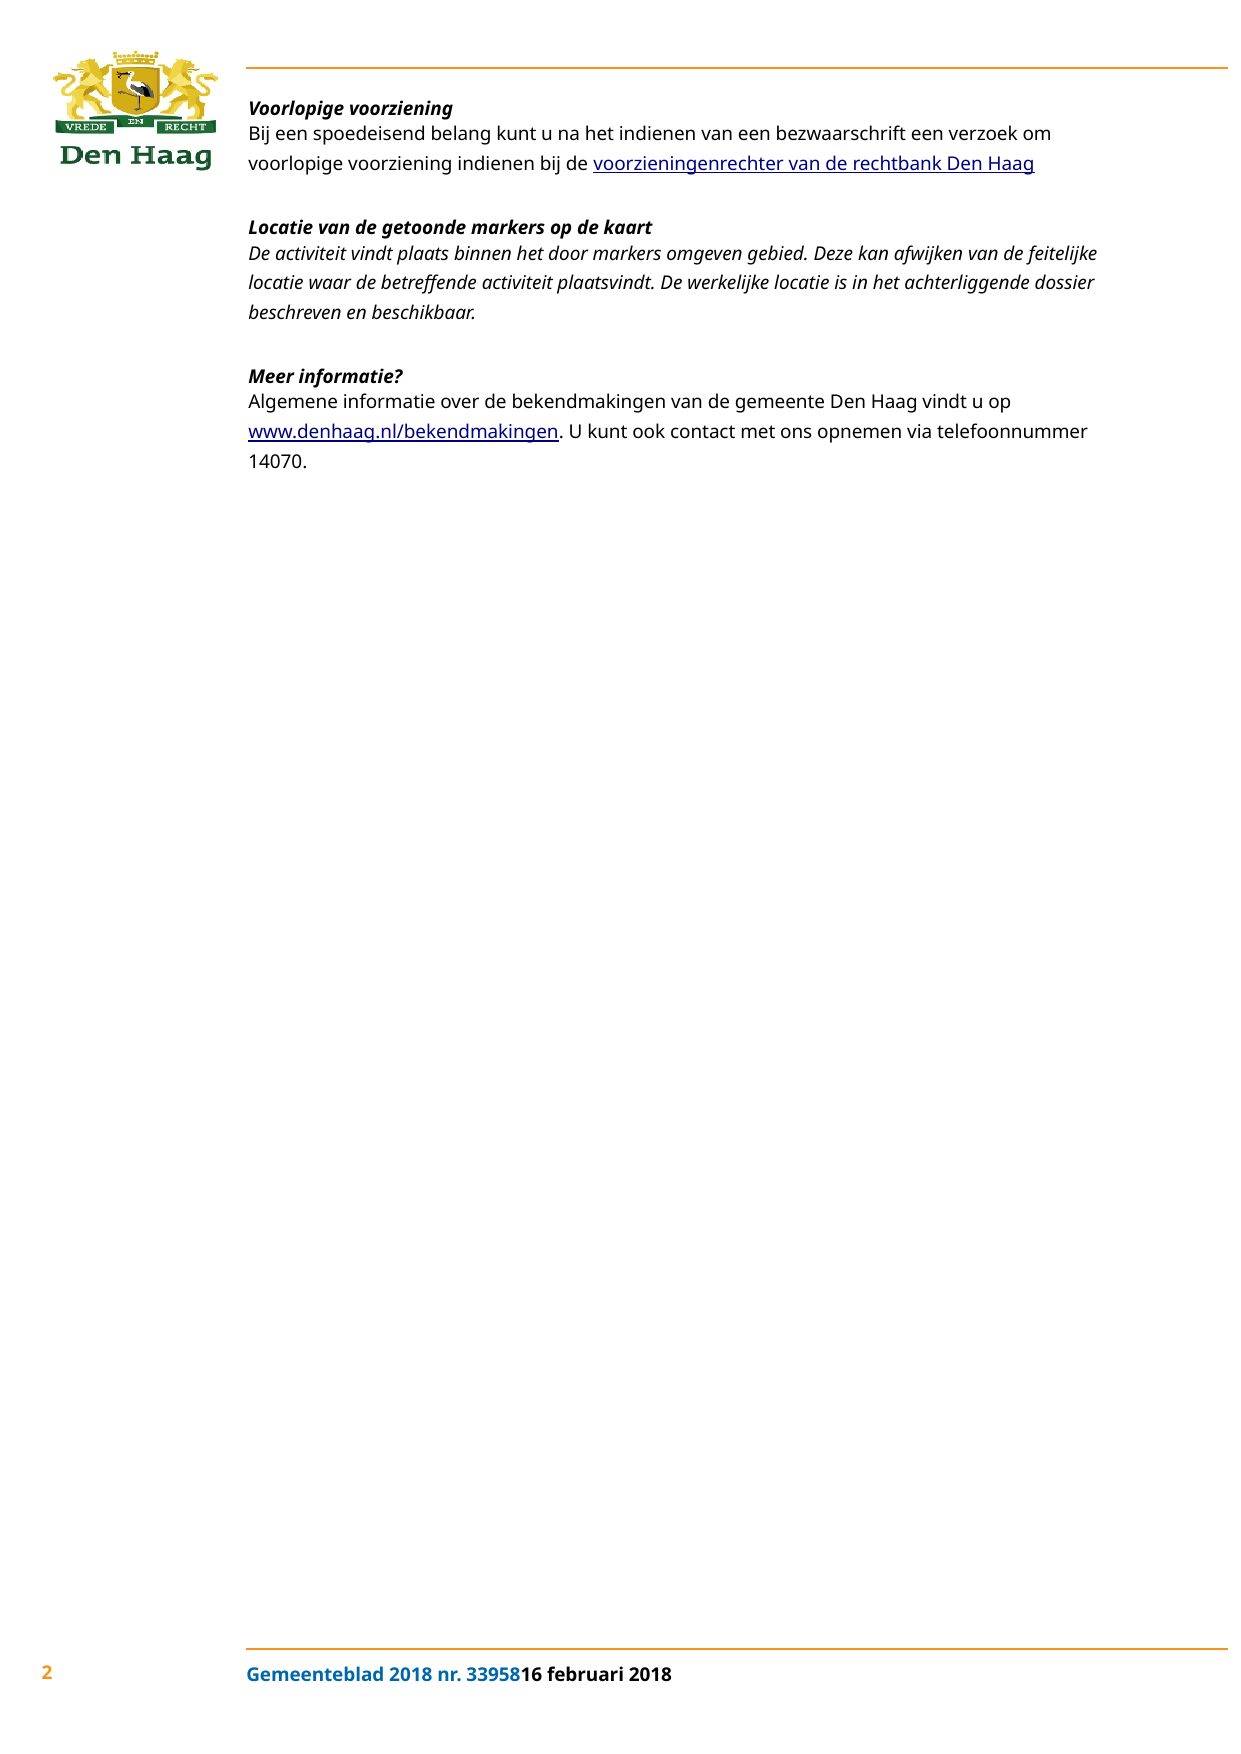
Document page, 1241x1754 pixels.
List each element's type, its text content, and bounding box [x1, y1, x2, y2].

text Algemene informatie over de bekendmakingen van de gemeente Den Haag vindt u op www.denhaag.nl/bekendmakingen. U kunt ook contact met ons opnemen via telefoonnummer 14070. [248, 389, 1152, 473]
text Voorlopige voorziening [248, 95, 1152, 121]
text Meer informatie? [248, 363, 1152, 389]
picture [41, 47, 231, 172]
text De activiteit vindt plaats binnen het door markers omgeven gebied. Deze kan afwijken van de feitelijke locatie waar de betreffende activiteit plaatsvindt. De werkelijke locatie is in het achterliggende dossier beschreven en beschikbaar. [248, 240, 1152, 325]
text Locatie van de getoonde markers op de kaart [248, 214, 1152, 240]
text Bij een spoedeisend belang kunt u na het indienen van een bezwaarschrift een verzoek om voorlopige voorziening indienen bij de voorzieningenrechter van de rechtbank Den Haag [248, 121, 1152, 176]
